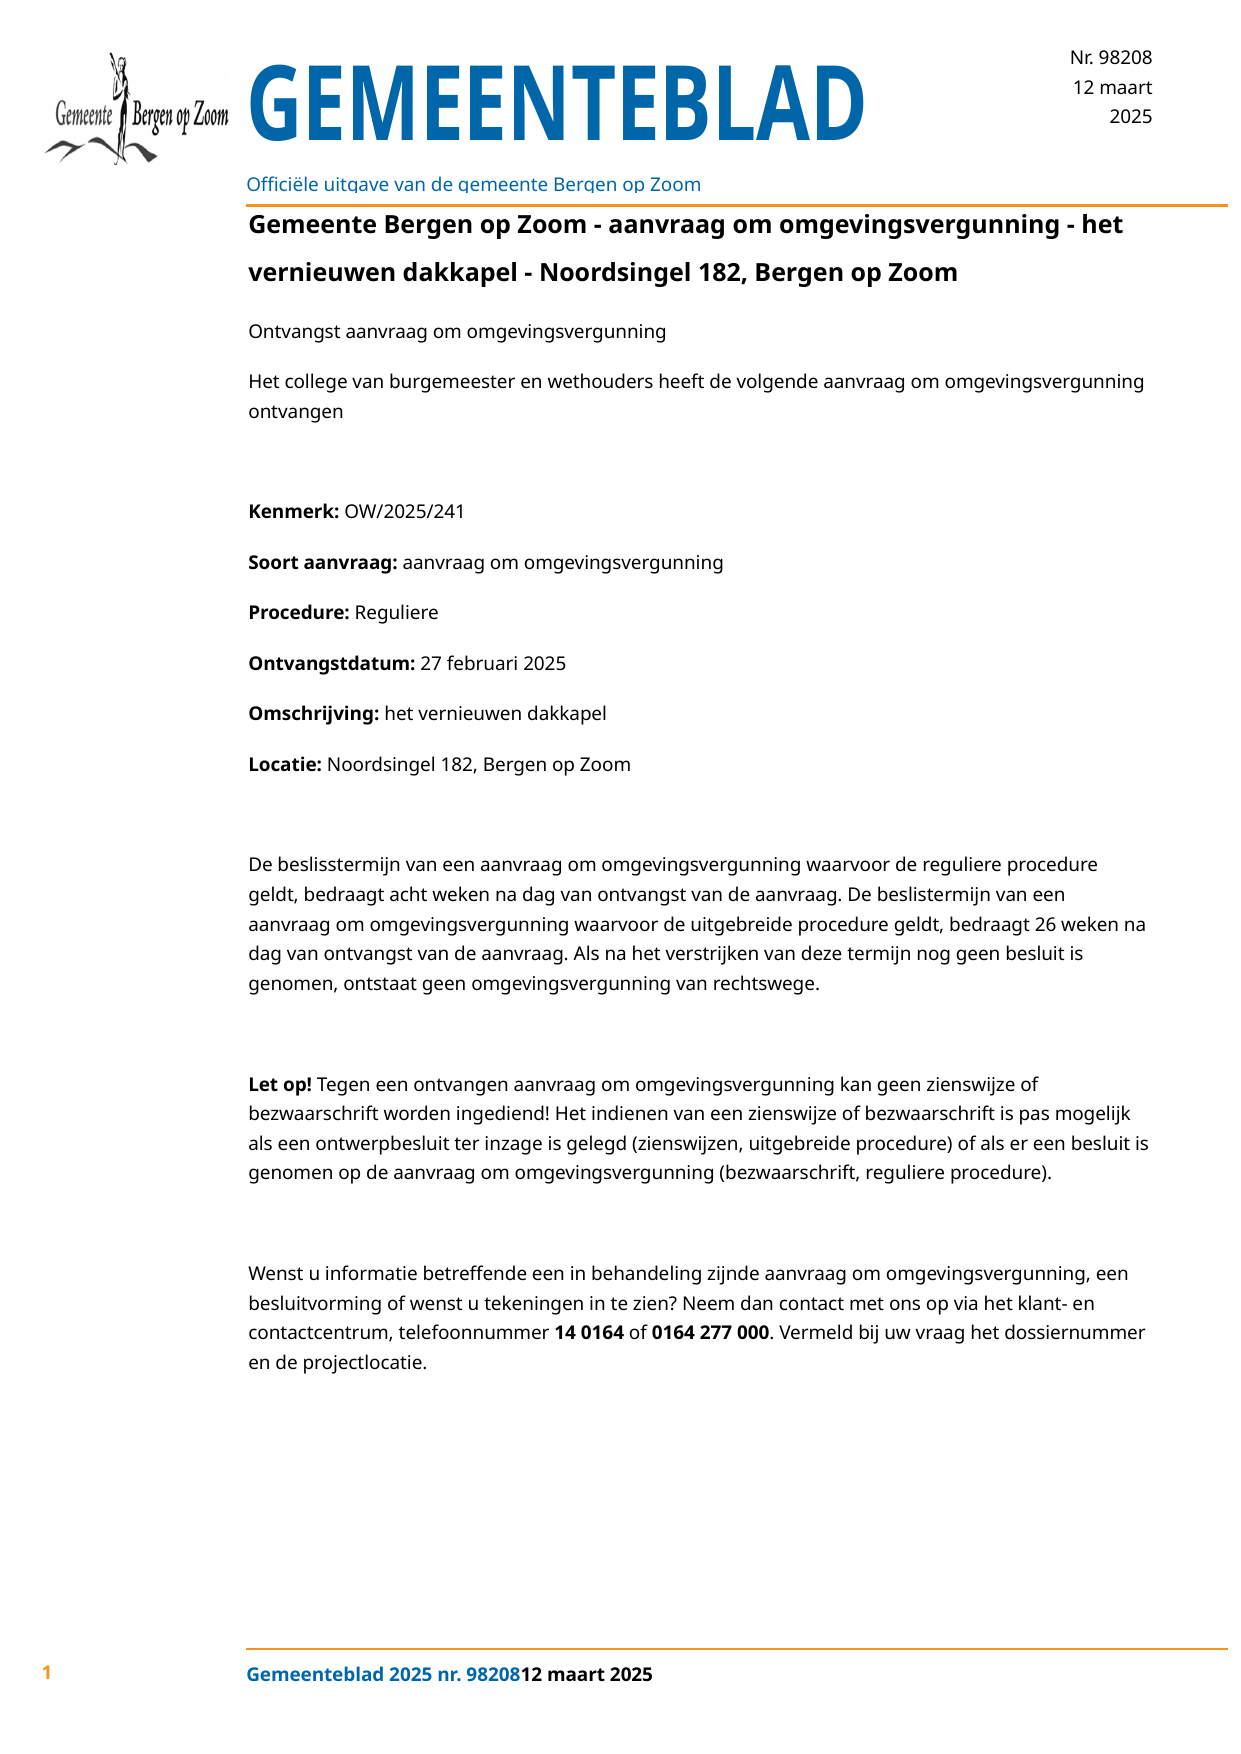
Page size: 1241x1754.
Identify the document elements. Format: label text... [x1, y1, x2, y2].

text Soort aanvraag: aanvraag om omgevingsvergunning [248, 549, 1152, 575]
text De beslisstermijn van een aanvraag om omgevingsvergunning waarvoor de reguliere procedure geldt, bedraagt acht weken na dag van ontvangst van de aanvraag. De beslistermijn van een aanvraag om omgevingsvergunning waarvoor de uitgebreide procedure geldt, bedraagt 26 weken na dag van ontvangst van de aanvraag. Als na het verstrijken van deze termijn nog geen besluit is genomen, ontstaat geen omgevingsvergunning van rechtswege. [248, 852, 1152, 996]
text Gemeente Bergen op Zoom - aanvraag om omgevingsvergunning - het vernieuwen dakkapel - Noordsingel 182, Bergen op Zoom [248, 207, 1152, 288]
text Locatie: Noordsingel 182, Bergen op Zoom [248, 751, 1152, 777]
text Wenst u informatie betreffende een in behandeling zijnde aanvraag om omgevingsvergunning, een besluitvorming of wenst u tekeningen in te zien? Neem dan contact met ons op via het klant- en contactcentrum, telefoonnummer 14 0164 of 0164 277 000. Vermeld bij uw vraag het dossiernummer en de projectlocatie. [248, 1260, 1152, 1375]
text Omschrijving: het vernieuwen dakkapel [248, 700, 1152, 726]
text Procedure: Reguliere [248, 599, 1152, 625]
text Kenmerk: OW/2025/241 [248, 499, 1152, 524]
text Let op! Tegen een ontvangen aanvraag om omgevingsvergunning kan geen zienswijze of bezwaarschrift worden ingediend! Het indienen van een zienswijze of bezwaarschrift is pas mogelijk als een ontwerpbesluit ter inzage is gelegd (zienswijzen, uitgebreide procedure) of als er een besluit is genomen op de aanvraag om omgevingsvergunning (bezwaarschrift, reguliere procedure). [248, 1071, 1152, 1185]
text Het college van burgemeester en wethouders heeft de volgende aanvraag om omgevingsvergunning ontvangen [248, 368, 1152, 424]
text Ontvangst aanvraag om omgevingsvergunning [248, 318, 1152, 344]
picture [41, 47, 231, 172]
text Ontvangstdatum: 27 februari 2025 [248, 650, 1152, 676]
